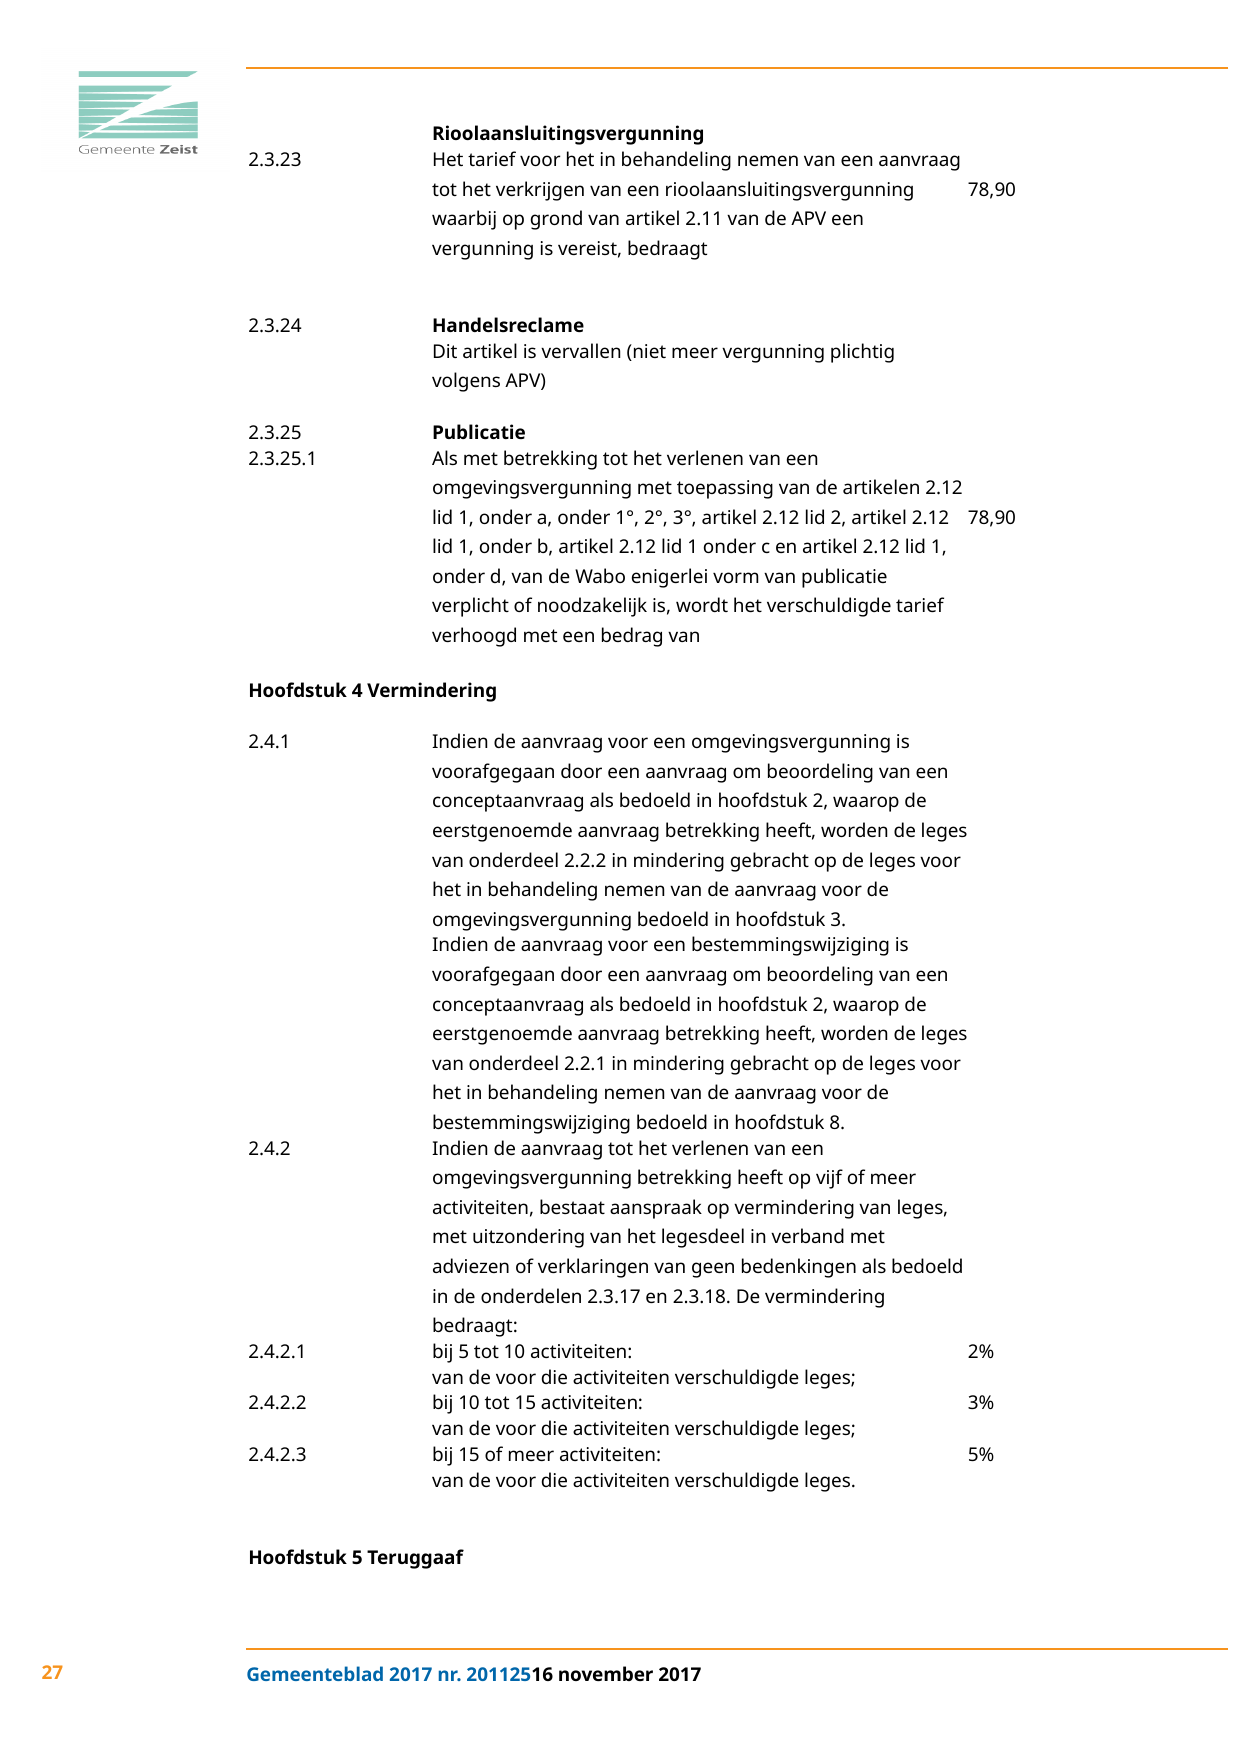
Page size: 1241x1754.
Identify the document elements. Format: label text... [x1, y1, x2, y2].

table_cell [968, 1544, 1152, 1570]
table_cell [432, 703, 968, 728]
table_cell 2.3.24 [248, 312, 432, 338]
table_cell [248, 1364, 432, 1389]
table_cell Handelsreclame [432, 312, 968, 338]
table_cell [968, 648, 1152, 674]
table_cell [968, 419, 1152, 445]
table_cell [432, 95, 968, 121]
table_cell Rioolaansluitingsvergunning [432, 121, 968, 146]
table_cell van de voor die activiteiten verschuldigde leges; [432, 1364, 968, 1389]
table_cell 2.4.2.2 [248, 1390, 432, 1415]
table_cell 5% [968, 1441, 1152, 1467]
table_cell [968, 932, 1152, 1135]
table_cell [248, 1570, 432, 1595]
table_cell 3% [968, 1390, 1152, 1415]
table_cell 2.4.2.1 [248, 1338, 432, 1364]
table_cell 78,90 [968, 146, 1152, 261]
table_cell [968, 1518, 1152, 1544]
table_cell [968, 1415, 1152, 1441]
table_header [968, 677, 1152, 703]
table_cell 2.4.1 [248, 729, 432, 932]
table_cell bij 10 tot 15 activiteiten: [432, 1390, 968, 1415]
table_cell [432, 648, 968, 674]
table_cell [248, 393, 432, 419]
table_cell Indien de aanvraag voor een omgevingsvergunning is voorafgegaan door een aanvraag om beoordeling van een conceptaanvraag als bedoeld in hoofdstuk 2, waarop de eerstgenoemde aanvraag betrekking heeft, worden de leges van onderdeel 2.2.2 in mindering gebracht op de leges voor het in behandeling nemen van de aanvraag voor de omgevingsvergunning bedoeld in hoofdstuk 3. [432, 729, 968, 932]
table_cell [968, 261, 1152, 286]
table_cell [248, 703, 432, 728]
table_cell [248, 338, 432, 393]
table_cell [248, 1467, 432, 1492]
table_cell [248, 1415, 432, 1441]
table_cell [968, 729, 1152, 932]
table_cell Als met betrekking tot het verlenen van een omgevingsvergunning met toepassing van de artikelen 2.12 lid 1, onder a, onder 1°, 2°, 3°, artikel 2.12 lid 2, artikel 2.12 lid 1, onder b, artikel 2.12 lid 1 onder c en artikel 2.12 lid 1, onder d, van de Wabo enigerlei vorm van publicatie verplicht of noodzakelijk is, wordt het verschuldigde tarief verhoogd met een bedrag van [432, 445, 968, 648]
table_cell bij 15 of meer activiteiten: [432, 1441, 968, 1467]
table_cell [968, 1493, 1152, 1518]
table_cell [432, 286, 968, 312]
table_cell van de voor die activiteiten verschuldigde leges. [432, 1467, 968, 1492]
table_cell [248, 648, 432, 674]
table_cell [432, 261, 968, 286]
table_cell Het tarief voor het in behandeling nemen van een aanvraag tot het verkrijgen van een rioolaansluitingsvergunning waarbij op grond van artikel 2.11 van de APV een vergunning is vereist, bedraagt [432, 146, 968, 261]
table_cell Dit artikel is vervallen (niet meer vergunning plichtig volgens APV) [432, 338, 968, 393]
table_cell Indien de aanvraag tot het verlenen van een omgevingsvergunning betrekking heeft op vijf of meer activiteiten, bestaat aanspraak op vermindering van leges, met uitzondering van het legesdeel in verband met adviezen of verklaringen van geen bedenkingen als bedoeld in de onderdelen 2.3.17 en 2.3.18. De vermindering bedraagt: [432, 1135, 968, 1338]
table_cell 2.4.2 [248, 1135, 432, 1338]
table_cell van de voor die activiteiten verschuldigde leges; [432, 1415, 968, 1441]
table_cell 2.4.2.3 [248, 1441, 432, 1467]
table_cell [968, 1467, 1152, 1492]
table_cell [248, 261, 432, 286]
table_cell [248, 95, 432, 121]
table_cell [968, 703, 1152, 728]
table_cell bij 5 tot 10 activiteiten: [432, 1338, 968, 1364]
table_cell 2.3.25.1 [248, 445, 432, 648]
table_cell [968, 121, 1152, 146]
table_cell [968, 286, 1152, 312]
table_cell [968, 95, 1152, 121]
table_cell [432, 1570, 968, 1595]
table_cell [432, 393, 968, 419]
table_cell 2.3.23 [248, 146, 432, 261]
table_cell [248, 1518, 968, 1544]
table_cell Hoofdstuk 5 Teruggaaf [248, 1544, 968, 1570]
picture [41, 47, 231, 172]
table_cell Indien de aanvraag voor een bestemmingswijziging is voorafgegaan door een aanvraag om beoordeling van een conceptaanvraag als bedoeld in hoofdstuk 2, waarop de eerstgenoemde aanvraag betrekking heeft, worden de leges van onderdeel 2.2.1 in mindering gebracht op de leges voor het in behandeling nemen van de aanvraag voor de bestemmingswijziging bedoeld in hoofdstuk 8. [432, 932, 968, 1135]
table_cell [248, 286, 432, 312]
table_cell [968, 1135, 1152, 1338]
table_cell [968, 312, 1152, 338]
table_cell [968, 393, 1152, 419]
table_cell 78,90 [968, 445, 1152, 648]
table_cell [248, 932, 432, 1135]
table_cell 2% [968, 1338, 1152, 1364]
table_cell [968, 338, 1152, 393]
table_cell [248, 121, 432, 146]
table_cell [248, 1493, 968, 1518]
table_header Hoofdstuk 4 Vermindering [248, 677, 968, 703]
table_cell [968, 1570, 1152, 1595]
table_cell [968, 1364, 1152, 1389]
table_cell 2.3.25 [248, 419, 432, 445]
table_cell Publicatie [432, 419, 968, 445]
